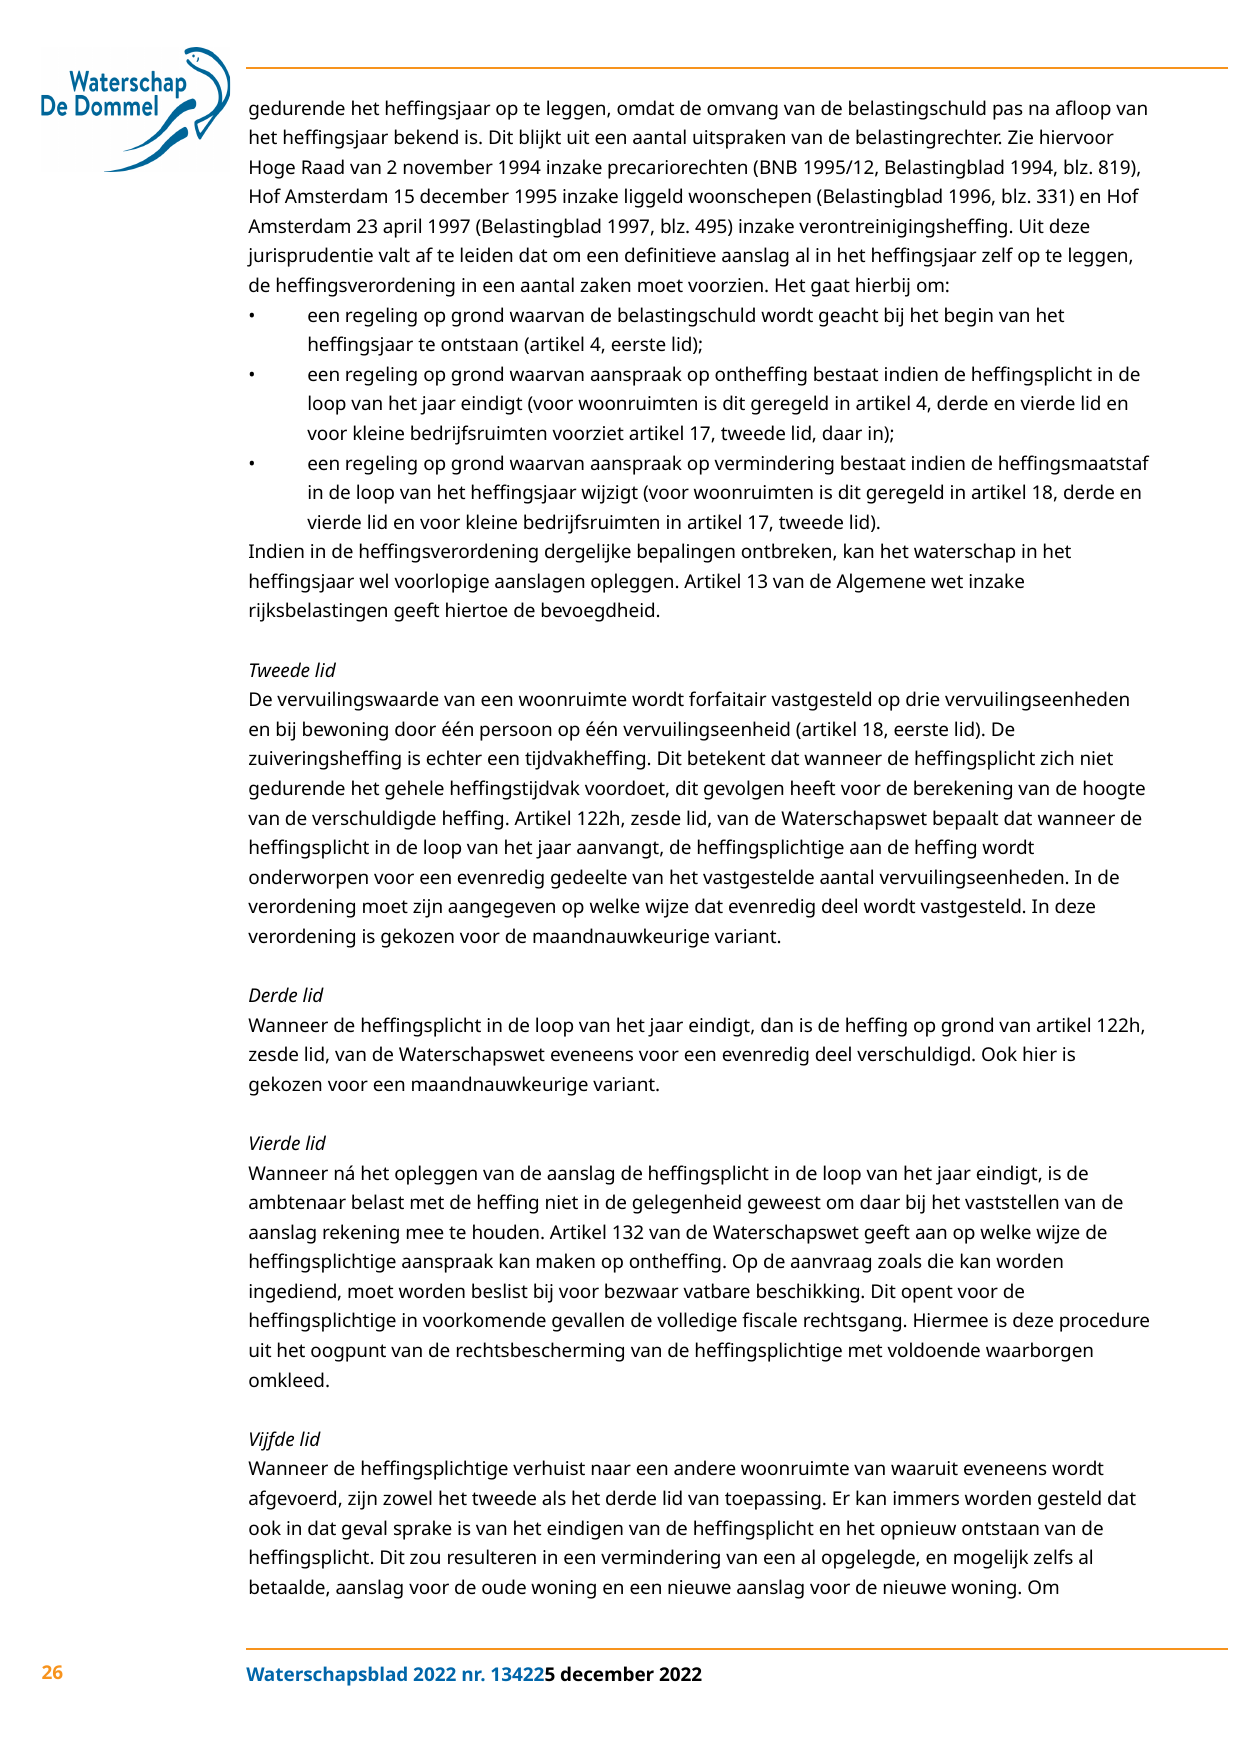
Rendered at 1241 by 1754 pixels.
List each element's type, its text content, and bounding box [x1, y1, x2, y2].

picture [41, 47, 231, 172]
text Wanneer de heffingsplicht in de loop van het jaar eindigt, dan is de heffing op grond van artikel 122h, zesde lid, van de Waterschapswet eveneens voor een evenredig deel verschuldigd. Ook hier is gekozen voor een maandnauwkeurige variant. [248, 1012, 1152, 1097]
picture [198, 118, 210, 131]
text Wanneer ná het opleggen van de aanslag de heffingsplicht in de loop van het jaar eindigt, is de ambtenaar belast met de heffing niet in de gelegenheid geweest om daar bij het vaststellen van de aanslag rekening mee te houden. Artikel 132 van de Waterschapswet geeft aan op welke wijze de heffingsplichtige aanspraak kan maken op ontheffing. Op de aanvraag zoals die kan worden ingediend, moet worden beslist bij voor bezwaar vatbare beschikking. Dit opent voor de heffingsplichtige in voorkomende gevallen de volledige fiscale rechtsgang. Hiermee is deze procedure uit het oogpunt van de rechtsbescherming van de heffingsplichtige met voldoende waarborgen omkleed. [248, 1160, 1152, 1393]
text Vijfde lid [248, 1426, 1152, 1452]
list een regeling op grond waarvan de belastingschuld wordt geacht bij het begin van het heffingsjaar te ontstaan (artikel 4, eerste lid); [248, 302, 1152, 357]
text Derde lid [248, 982, 1152, 1008]
list een regeling op grond waarvan aanspraak op vermindering bestaat indien de heffingsmaatstaf in de loop van het heffingsjaar wijzigt (voor woonruimten is dit geregeld in artikel 18, derde en vierde lid en voor kleine bedrijfsruimten in artikel 17, tweede lid). [248, 450, 1152, 535]
list een regeling op grond waarvan aanspraak op ontheffing bestaat indien de heffingsplicht in de loop van het jaar eindigt (voor woonruimten is dit geregeld in artikel 4, derde en vierde lid en voor kleine bedrijfsruimten voorziet artikel 17, tweede lid, daar in); [248, 361, 1152, 446]
text gedurende het heffingsjaar op te leggen, omdat de omvang van de belastingschuld pas na afloop van het heffingsjaar bekend is. Dit blijkt uit een aantal uitspraken van de belastingrechter. Zie hiervoor Hoge Raad van 2 november 1994 inzake precariorechten (BNB 1995/12, Belastingblad 1994, blz. 819), Hof Amsterdam 15 december 1995 inzake liggeld woonschepen (Belastingblad 1996, blz. 331) en Hof Amsterdam 23 april 1997 (Belastingblad 1997, blz. 495) inzake verontreinigingsheffing. Uit deze jurisprudentie valt af te leiden dat om een definitieve aanslag al in het heffingsjaar zelf op te leggen, de heffingsverordening in een aantal zaken moet voorzien. Het gaat hierbij om: [248, 95, 1152, 298]
text Wanneer de heffingsplichtige verhuist naar een andere woonruimte van waaruit eveneens wordt afgevoerd, zijn zowel het tweede als het derde lid van toepassing. Er kan immers worden gesteld dat ook in dat geval sprake is van het eindigen van de heffingsplicht en het opnieuw ontstaan van de heffingsplicht. Dit zou resulteren in een vermindering van een al opgelegde, en mogelijk zelfs al betaalde, aanslag voor de oude woning en een nieuwe aanslag voor de nieuwe woning. Om [248, 1456, 1152, 1600]
text Tweede lid [248, 657, 1152, 683]
picture [45, 99, 51, 111]
text De vervuilingswaarde van een woonruimte wordt forfaitair vastgesteld op drie vervuilingseenheden en bij bewoning door één persoon op één vervuilingseenheid (artikel 18, eerste lid). De zuiveringsheffing is echter een tijdvakheffing. Dit betekent dat wanneer de heffingsplicht zich niet gedurende het gehele heffingstijdvak voordoet, dit gevolgen heeft voor de berekening van de hoogte van de verschuldigde heffing. Artikel 122h, zesde lid, van de Waterschapswet bepaalt dat wanneer de heffingsplicht in de loop van het jaar aanvangt, de heffingsplichtige aan de heffing wordt onderworpen voor een evenredig gedeelte van het vastgestelde aantal vervuilingseenheden. In de verordening moet zijn aangegeven op welke wijze dat evenredig deel wordt vastgesteld. In deze verordening is gekozen voor de maandnauwkeurige variant. [248, 686, 1152, 949]
picture [204, 47, 231, 76]
text Indien in de heffingsverordening dergelijke bepalingen ontbreken, kan het waterschap in het heffingsjaar wel voorlopige aanslagen opleggen. Artikel 13 van de Algemene wet inzake rijksbelastingen geeft hiertoe de bevoegdheid. [248, 538, 1152, 623]
text Vierde lid [248, 1130, 1152, 1156]
